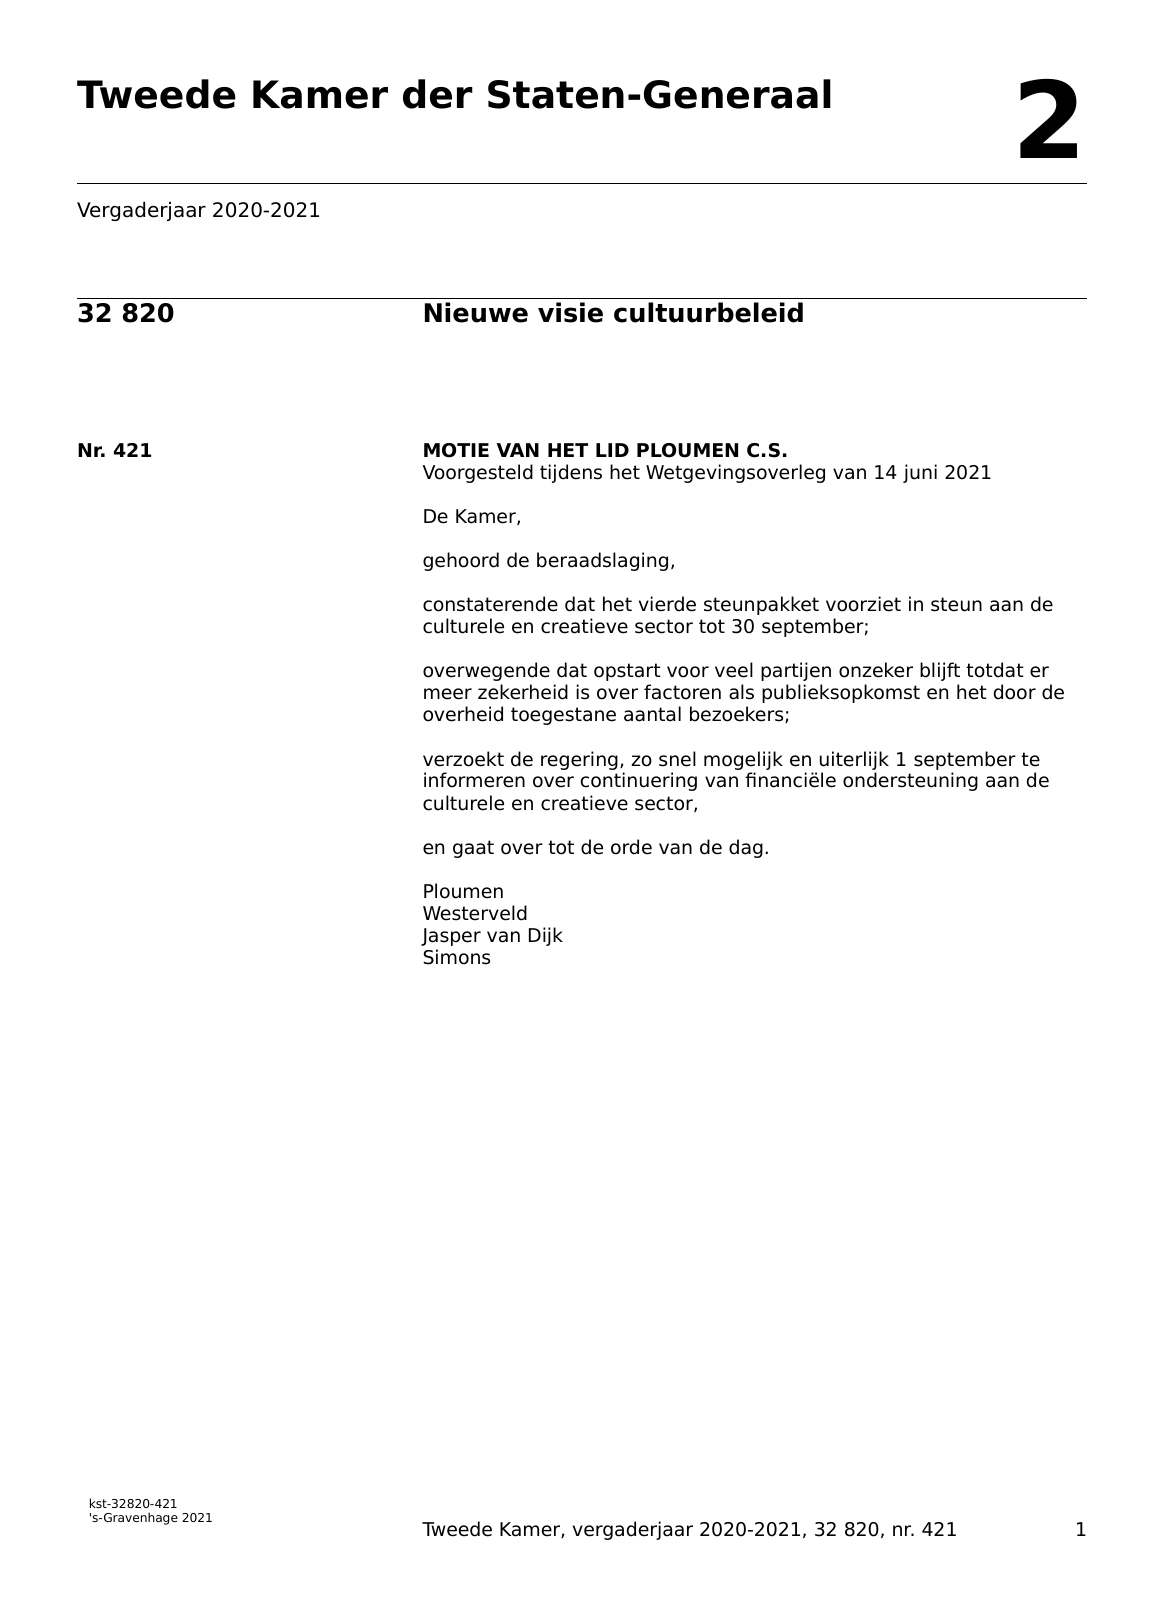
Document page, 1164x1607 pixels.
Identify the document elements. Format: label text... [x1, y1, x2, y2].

subtitle Nr. 421 MOTIE VAN HET LID PLOUMEN C.S. [77, 440, 1087, 462]
text overwegende dat opstart voor veel partijen onzeker blijft totdat er meer zekerheid is over factoren als publieksopkomst en het door de overheid toegestane aantal bezoekers; [422, 660, 1087, 726]
text Ploumen [422, 881, 1087, 903]
text De Kamer, [422, 506, 1087, 528]
text constaterende dat het vierde steunpakket voorziet in steun aan de culturele en creatieve sector tot 30 september; [422, 594, 1087, 638]
text 's-Gravenhage 2021 [88, 1511, 323, 1525]
table_header Tweede Kamer der Staten-Generaal [77, 59, 886, 183]
table_header 2 [886, 59, 1087, 183]
text en gaat over tot de orde van de dag. [422, 837, 1087, 858]
text Jasper van Dijk [422, 925, 1087, 947]
text Westerveld [422, 903, 1087, 925]
table_cell Vergaderjaar 2020-2021 [77, 184, 1087, 298]
text kst-32820-421 [88, 1497, 323, 1511]
text gehoord de beraadslaging, [422, 550, 1087, 572]
text Voorgesteld tijdens het Wetgevingsoverleg van 14 juni 2021 [422, 462, 1087, 484]
text verzoekt de regering, zo snel mogelijk en uiterlijk 1 september te informeren over continuering van financiële ondersteuning aan de culturele en creatieve sector, [422, 748, 1087, 814]
subtitle 32 820 Nieuwe visie cultuurbeleid [77, 299, 1087, 329]
text Simons [422, 947, 1087, 969]
